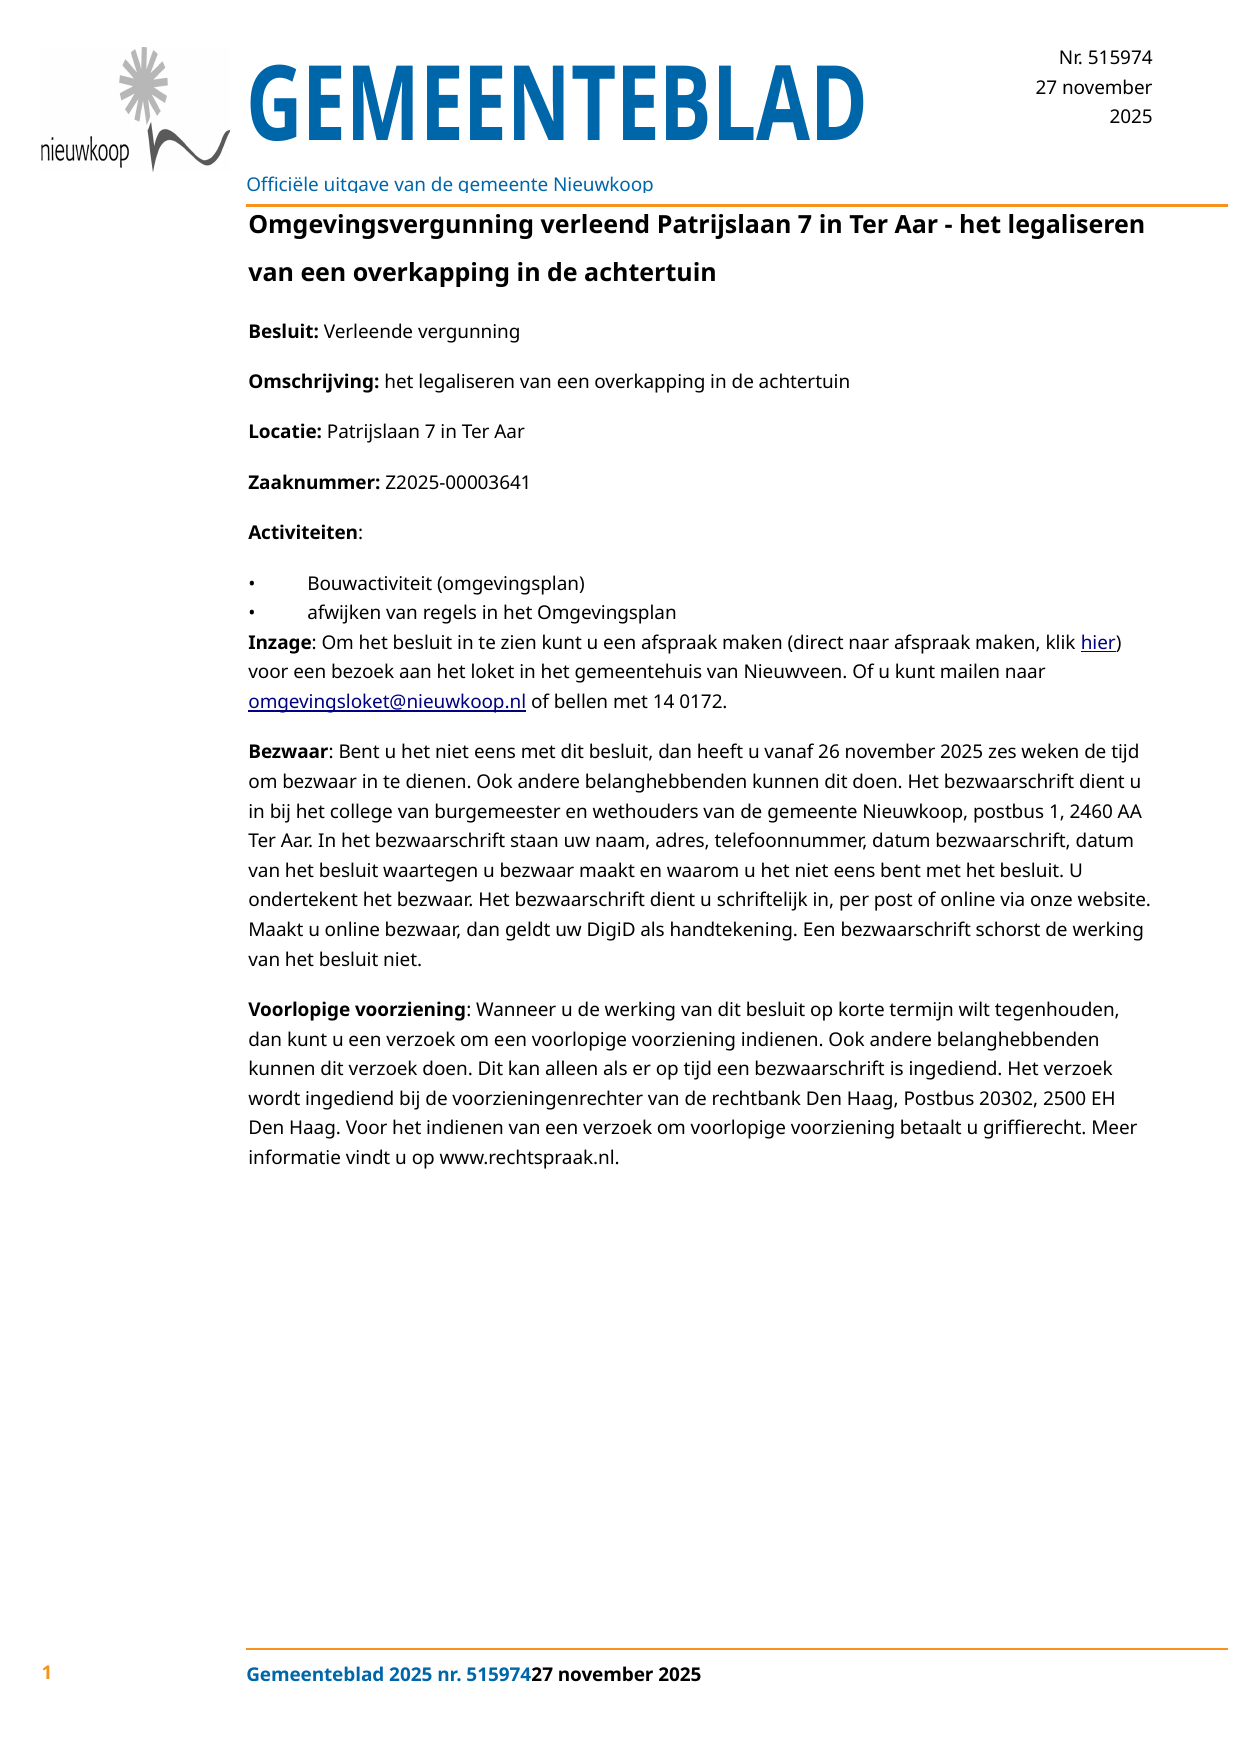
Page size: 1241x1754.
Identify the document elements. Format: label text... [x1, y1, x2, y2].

text Bezwaar: Bent u het niet eens met dit besluit, dan heeft u vanaf 26 november 2025 zes weken de tijd om bezwaar in te dienen. Ook andere belanghebbenden kunnen dit doen. Het bezwaarschrift dient u in bij het college van burgemeester en wethouders van de gemeente Nieuwkoop, postbus 1, 2460 AA Ter Aar. In het bezwaarschrift staan uw naam, adres, telefoonnummer, datum bezwaarschrift, datum van het besluit waartegen u bezwaar maakt en waarom u het niet eens bent met het besluit. U ondertekent het bezwaar. Het bezwaarschrift dient u schriftelijk in, per post of online via onze website. Maakt u online bezwaar, dan geldt uw DigiD als handtekening. Een bezwaarschrift schorst de werking van het besluit niet. [248, 739, 1152, 972]
list afwijken van regels in het Omgevingsplan [248, 599, 1152, 625]
picture [41, 47, 231, 172]
text Omschrijving: het legaliseren van een overkapping in de achtertuin [248, 368, 1152, 394]
text Voorlopige voorziening: Wanneer u de werking van dit besluit op korte termijn wilt tegenhouden, dan kunt u een verzoek om een voorlopige voorziening indienen. Ook andere belanghebbenden kunnen dit verzoek doen. Dit kan alleen als er op tijd een bezwaarschrift is ingediend. Het verzoek wordt ingediend bij de voorzieningenrechter van de rechtbank Den Haag, Postbus 20302, 2500 EH Den Haag. Voor het indienen van een verzoek om voorlopige voorziening betaalt u griffierecht. Meer informatie vindt u op www.rechtspraak.nl. [248, 996, 1152, 1170]
text Activiteiten: [248, 519, 1152, 545]
text Besluit: Verleende vergunning [248, 318, 1152, 344]
text Inzage: Om het besluit in te zien kunt u een afspraak maken (direct naar afspraak maken, klik hier) voor een bezoek aan het loket in het gemeentehuis van Nieuwveen. Of u kunt mailen naar omgevingsloket@nieuwkoop.nl of bellen met 14 0172. [248, 629, 1152, 714]
text Omgevingsvergunning verleend Patrijslaan 7 in Ter Aar - het legaliseren van een overkapping in de achtertuin [248, 207, 1152, 288]
text Zaaknummer: Z2025-00003641 [248, 469, 1152, 495]
text Locatie: Patrijslaan 7 in Ter Aar [248, 419, 1152, 444]
list Bouwactiviteit (omgevingsplan) [248, 570, 1152, 596]
